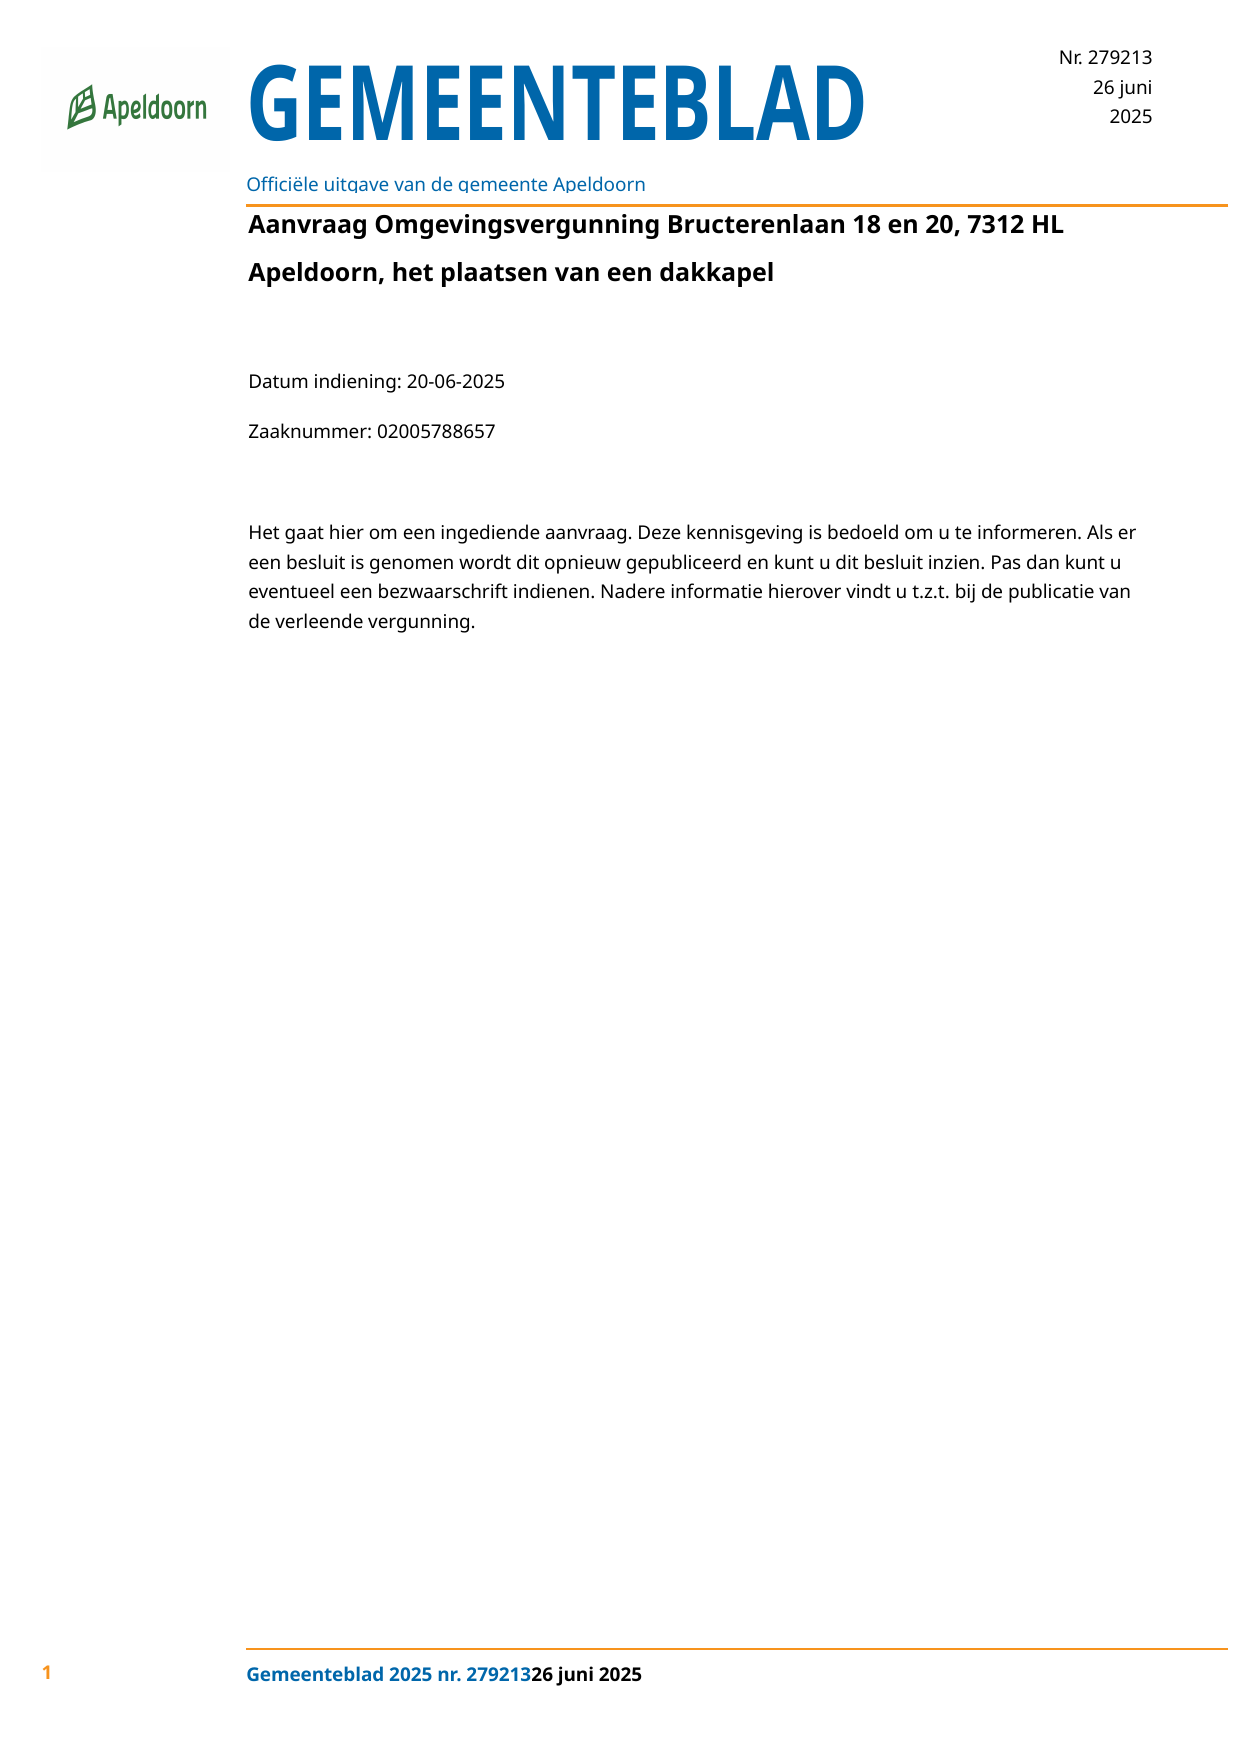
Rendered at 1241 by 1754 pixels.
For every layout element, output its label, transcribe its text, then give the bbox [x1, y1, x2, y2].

text Het gaat hier om een ingediende aanvraag. Deze kennisgeving is bedoeld om u te informeren. Als er een besluit is genomen wordt dit opnieuw gepubliceerd en kunt u dit besluit inzien. Pas dan kunt u eventueel een bezwaarschrift indienen. Nadere informatie hierover vindt u t.z.t. bij de publicatie van de verleende vergunning. [248, 519, 1152, 634]
picture [41, 47, 231, 172]
text Zaaknummer: 02005788657 [248, 419, 1152, 444]
text Aanvraag Omgevingsvergunning Bructerenlaan 18 en 20, 7312 HL Apeldoorn, het plaatsen van een dakkapel [248, 207, 1152, 288]
text Datum indiening: 20-06-2025 [248, 368, 1152, 394]
